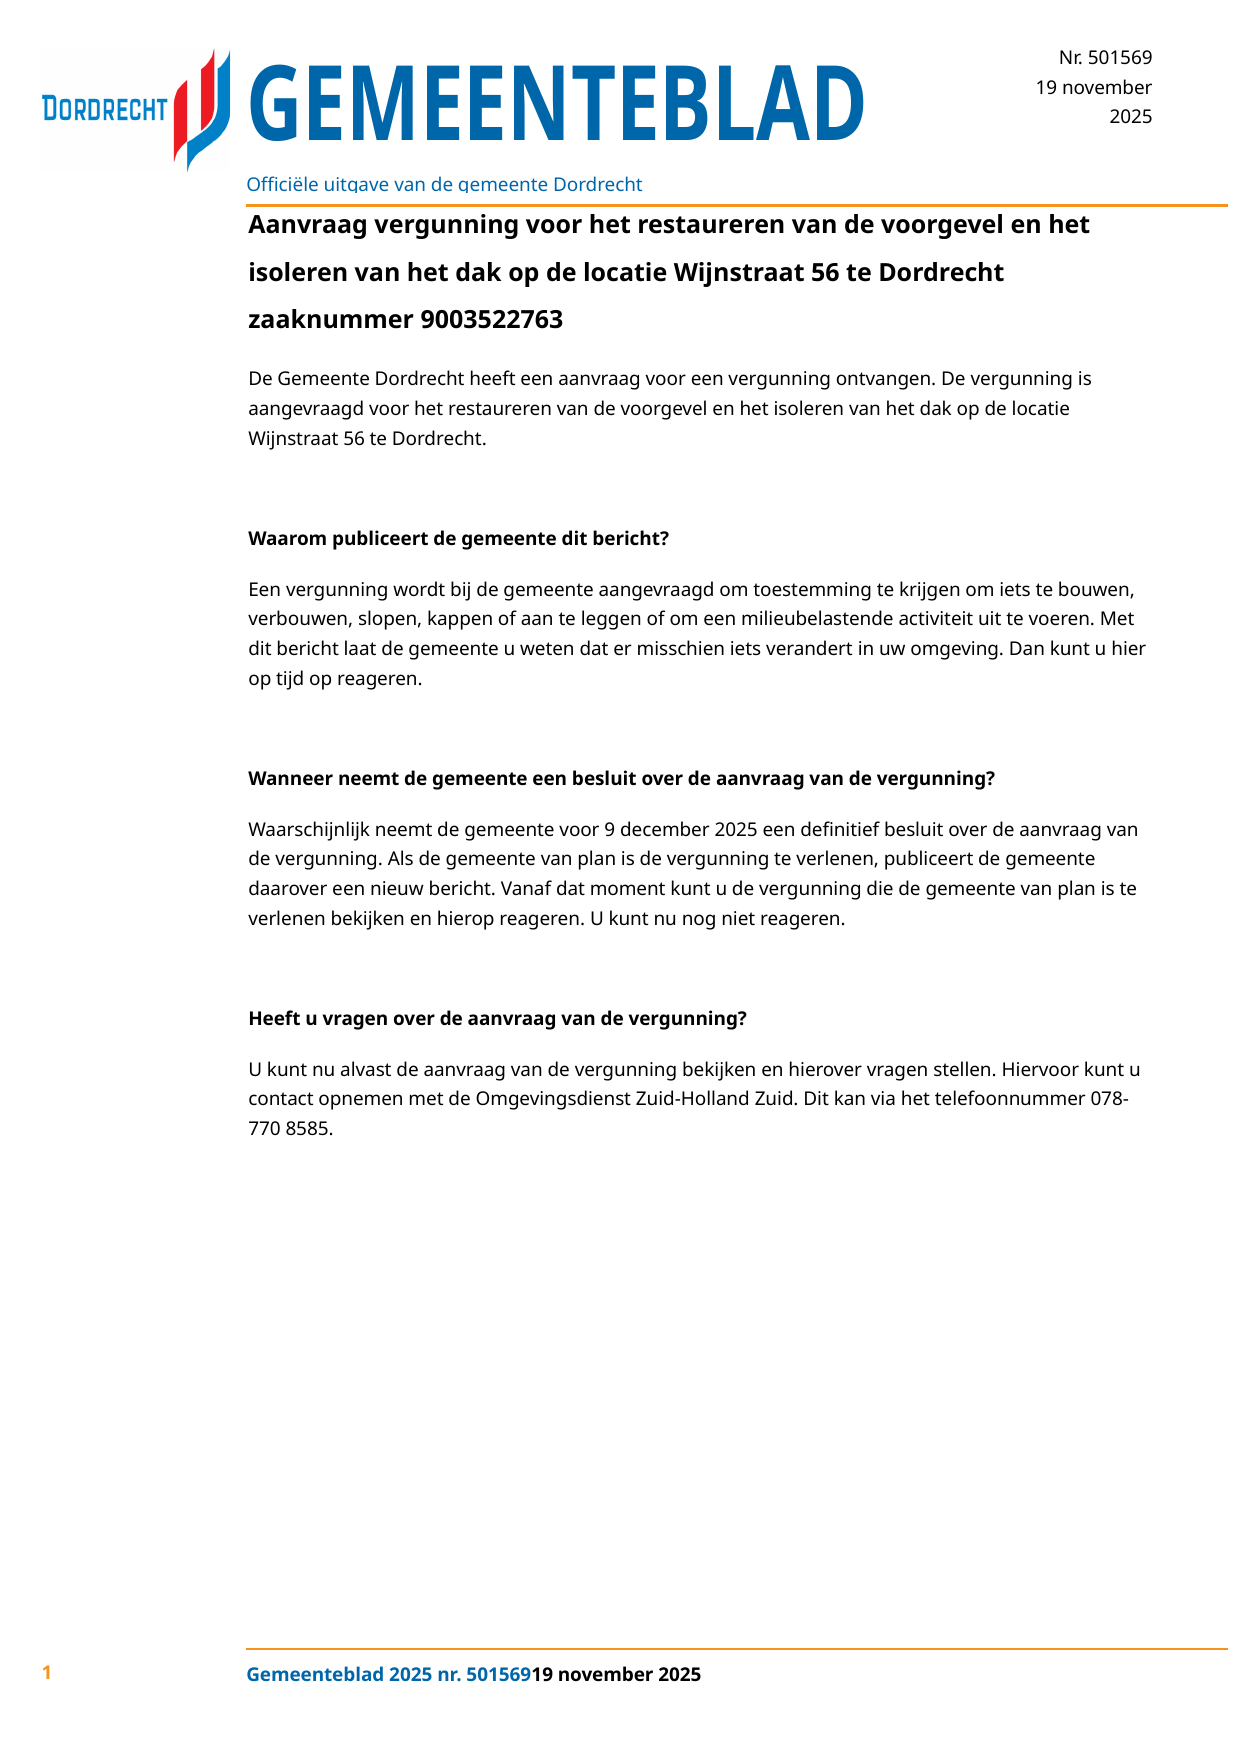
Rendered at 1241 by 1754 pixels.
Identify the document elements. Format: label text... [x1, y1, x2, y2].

text U kunt nu alvast de aanvraag van de vergunning bekijken en hierover vragen stellen. Hiervoor kunt u contact opnemen met de Omgevingsdienst Zuid-Holland Zuid. Dit kan via het telefoonnummer 078-770 8585. [248, 1056, 1152, 1141]
text De Gemeente Dordrecht heeft een aanvraag voor een vergunning ontvangen. De vergunning is aangevraagd voor het restaureren van de voorgevel en het isoleren van het dak op de locatie Wijnstraat 56 te Dordrecht. [248, 366, 1152, 450]
text Een vergunning wordt bij de gemeente aangevraagd om toestemming te krijgen om iets te bouwen, verbouwen, slopen, kappen of aan te leggen of om een milieubelastende activiteit uit te voeren. Met dit bericht laat de gemeente u weten dat er misschien iets verandert in uw omgeving. Dan kunt u hier op tijd op reageren. [248, 576, 1152, 690]
text Aanvraag vergunning voor het restaureren van de voorgevel en het isoleren van het dak op de locatie Wijnstraat 56 te Dordrecht zaaknummer 9003522763 [248, 207, 1152, 336]
text Waarschijnlijk neemt de gemeente voor 9 december 2025 een definitief besluit over de aanvraag van de vergunning. Als de gemeente van plan is de vergunning te verlenen, publiceert de gemeente daarover een nieuw bericht. Vanaf dat moment kunt u de vergunning die de gemeente van plan is te verlenen bekijken en hierop reageren. U kunt nu nog niet reageren. [248, 816, 1152, 930]
text Heeft u vragen over de aanvraag van de vergunning? [248, 1006, 1152, 1031]
text Waarom publiceert de gemeente dit bericht? [248, 526, 1152, 551]
text Wanneer neemt de gemeente een besluit over de aanvraag van de vergunning? [248, 766, 1152, 791]
picture [41, 47, 231, 172]
